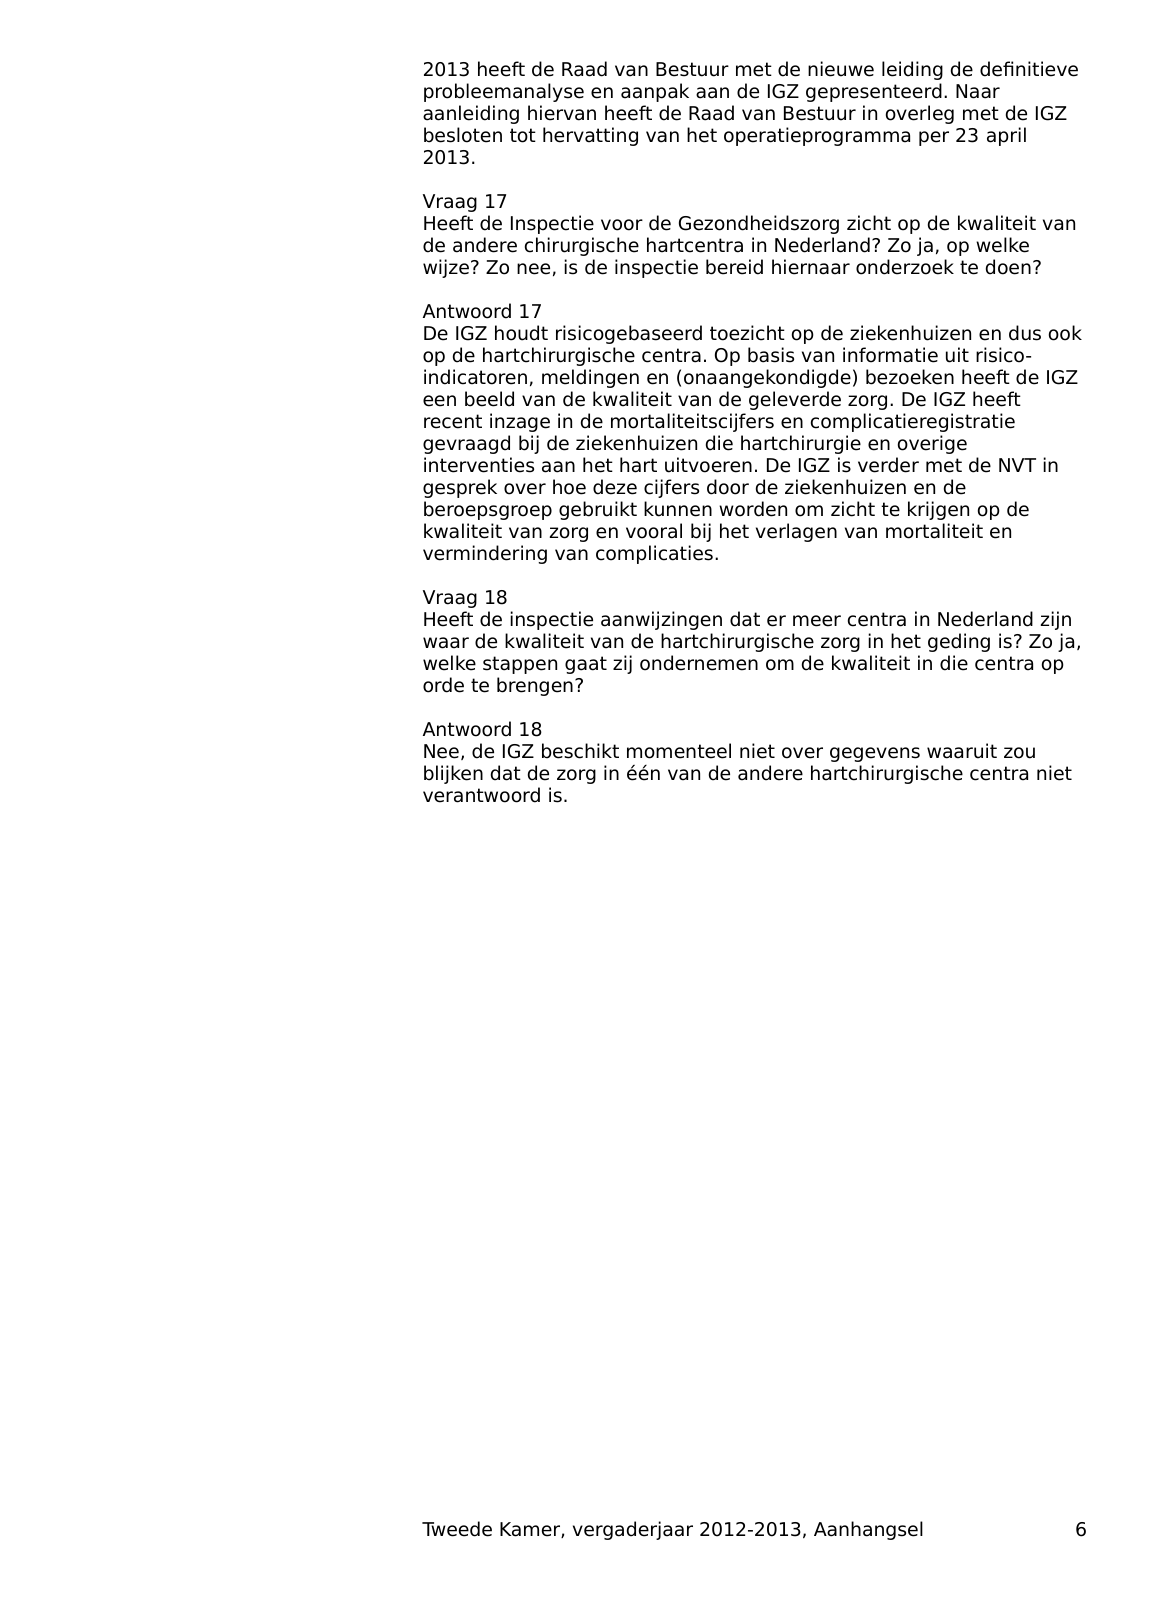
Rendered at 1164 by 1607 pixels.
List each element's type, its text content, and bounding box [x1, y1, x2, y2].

text Heeft de inspectie aanwijzingen dat er meer centra in Nederland zijn waar de kwaliteit van de hartchirurgische zorg in het geding is? Zo ja, welke stappen gaat zij ondernemen om de kwaliteit in die centra op orde te brengen? [422, 609, 1087, 697]
text Antwoord 17 [422, 301, 1087, 323]
text 2013 heeft de Raad van Bestuur met de nieuwe leiding de definitieve probleemanalyse en aanpak aan de IGZ gepresenteerd. Naar aanleiding hiervan heeft de Raad van Bestuur in overleg met de IGZ besloten tot hervatting van het operatieprogramma per 23 april 2013. [422, 59, 1087, 169]
text Nee, de IGZ beschikt momenteel niet over gegevens waaruit zou blijken dat de zorg in één van de andere hartchirurgische centra niet verantwoord is. [422, 741, 1087, 807]
text Heeft de Inspectie voor de Gezondheidszorg zicht op de kwaliteit van de andere chirurgische hartcentra in Nederland? Zo ja, op welke wijze? Zo nee, is de inspectie bereid hiernaar onderzoek te doen? [422, 213, 1087, 279]
text De IGZ houdt risicogebaseerd toezicht op de ziekenhuizen en dus ook op de hartchirurgische centra. Op basis van informatie uit risico-indicatoren, meldingen en (onaangekondigde) bezoeken heeft de IGZ een beeld van de kwaliteit van de geleverde zorg. De IGZ heeft recent inzage in de mortaliteitscijfers en complicatieregistratie gevraagd bij de ziekenhuizen die hartchirurgie en overige interventies aan het hart uitvoeren. De IGZ is verder met de NVT in gesprek over hoe deze cijfers door de ziekenhuizen en de beroepsgroep gebruikt kunnen worden om zicht te krijgen op de kwaliteit van zorg en vooral bij het verlagen van mortaliteit en vermindering van complicaties. [422, 323, 1087, 565]
text Vraag 18 [422, 587, 1087, 609]
text Vraag 17 [422, 191, 1087, 213]
text Antwoord 18 [422, 719, 1087, 741]
